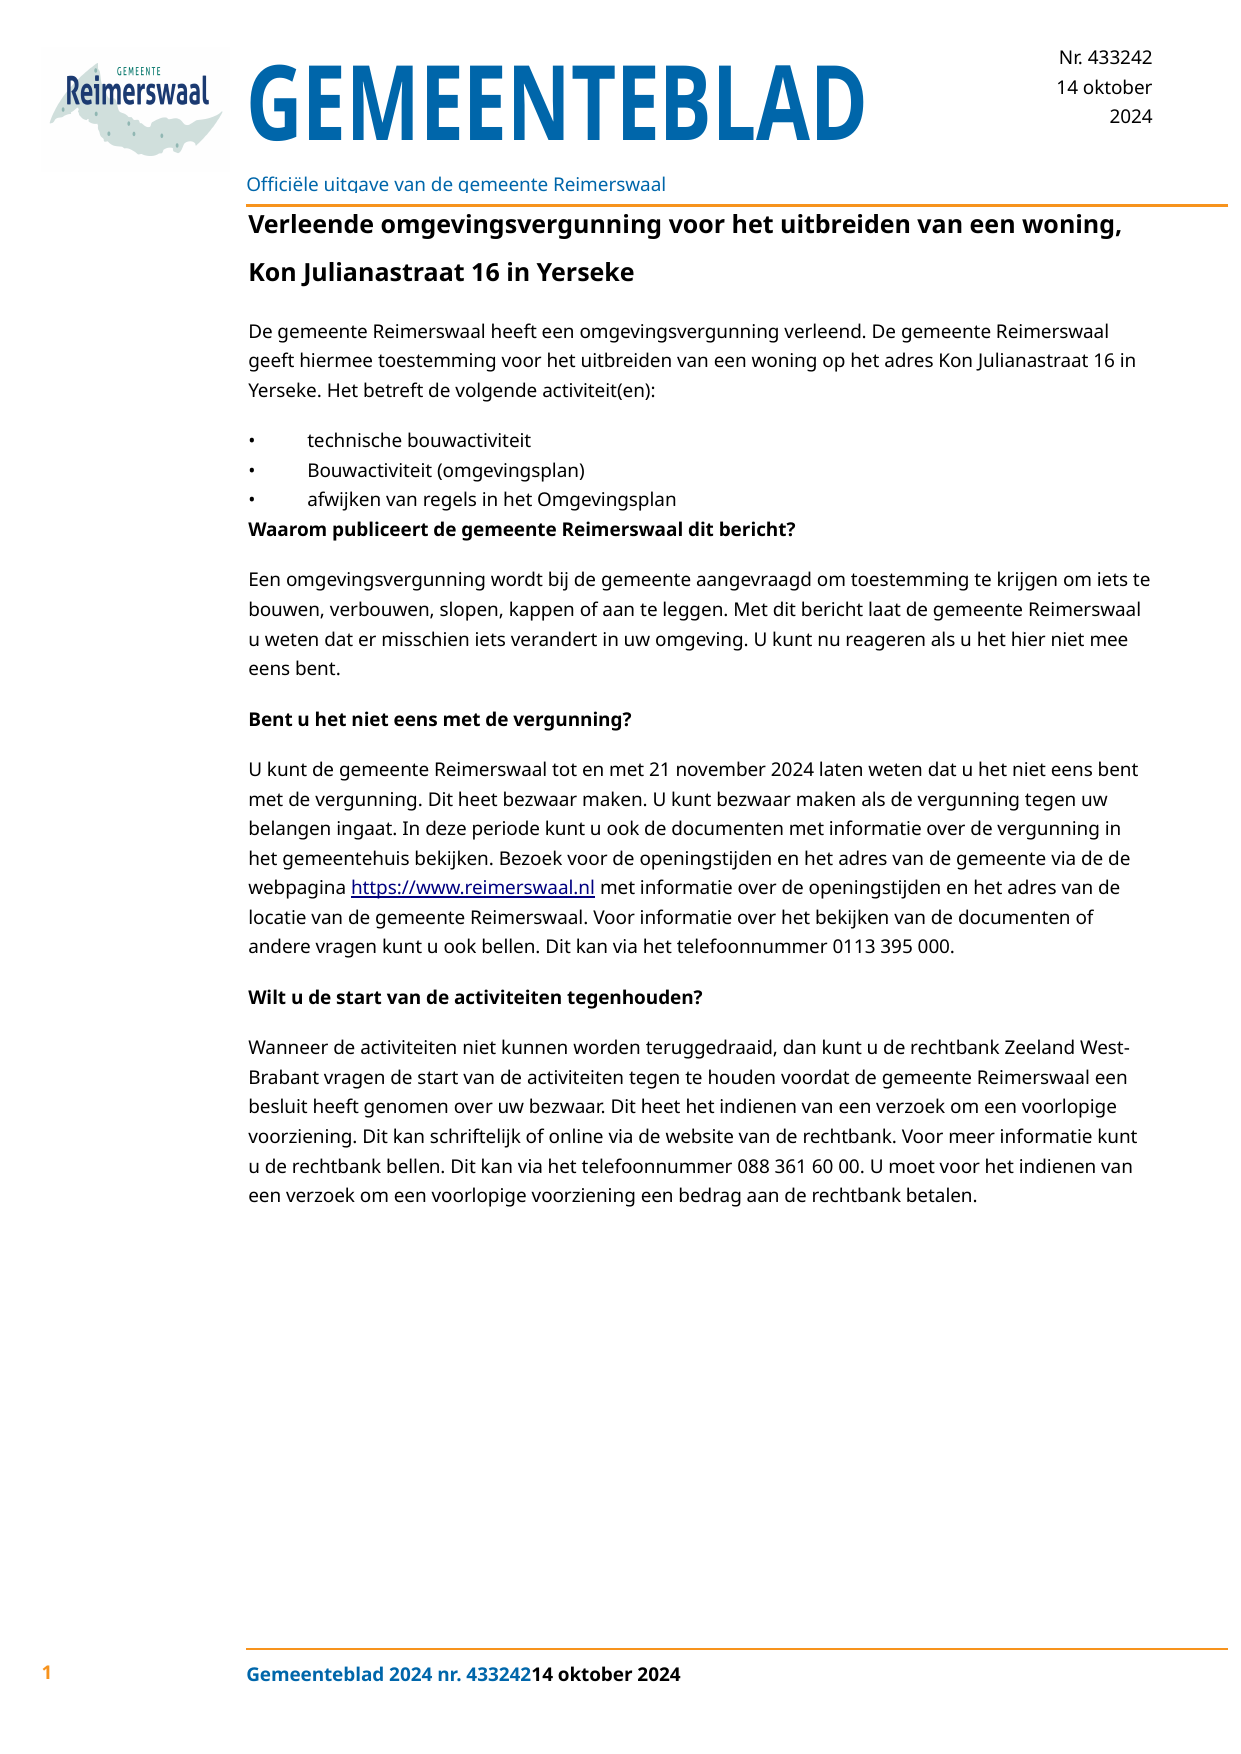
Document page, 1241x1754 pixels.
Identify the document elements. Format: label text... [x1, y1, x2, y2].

text Wilt u de start van de activiteiten tegenhouden? [248, 984, 1152, 1010]
text Een omgevingsvergunning wordt bij de gemeente aangevraagd om toestemming te krijgen om iets te bouwen, verbouwen, slopen, kappen of aan te leggen. Met dit bericht laat de gemeente Reimerswaal u weten dat er misschien iets verandert in uw omgeving. U kunt nu reageren als u het hier niet mee eens bent. [248, 567, 1152, 681]
text Wanneer de activiteiten niet kunnen worden teruggedraaid, dan kunt u de rechtbank Zeeland West-Brabant vragen de start van de activiteiten tegen te houden voordat de gemeente Reimerswaal een besluit heeft genomen over uw bezwaar. Dit heet het indienen van een verzoek om een voorlopige voorziening. Dit kan schriftelijk of online via de website van de rechtbank. Voor meer informatie kunt u de rechtbank bellen. Dit kan via het telefoonnummer 088 361 60 00. U moet voor het indienen van een verzoek om een voorlopige voorziening een bedrag aan de rechtbank betalen. [248, 1034, 1152, 1208]
picture [41, 47, 231, 172]
text Waarom publiceert de gemeente Reimerswaal dit bericht? [248, 516, 1152, 542]
text De gemeente Reimerswaal heeft een omgevingsvergunning verleend. De gemeente Reimerswaal geeft hiermee toestemming voor het uitbreiden van een woning op het adres Kon Julianastraat 16 in Yerseke. Het betreft de volgende activiteit(en): [248, 318, 1152, 403]
text Bent u het niet eens met de vergunning? [248, 706, 1152, 732]
list afwijken van regels in het Omgevingsplan [248, 487, 1152, 512]
list technische bouwactiviteit [248, 427, 1152, 453]
text Verleende omgevingsvergunning voor het uitbreiden van een woning, Kon Julianastraat 16 in Yerseke [248, 207, 1152, 288]
text U kunt de gemeente Reimerswaal tot en met 21 november 2024 laten weten dat u het niet eens bent met de vergunning. Dit heet bezwaar maken. U kunt bezwaar maken als de vergunning tegen uw belangen ingaat. In deze periode kunt u ook de documenten met informatie over de vergunning in het gemeentehuis bekijken. Bezoek voor de openingstijden en het adres van de gemeente via de de webpagina https://www.reimerswaal.nl met informatie over de openingstijden en het adres van de locatie van de gemeente Reimerswaal. Voor informatie over het bekijken van de documenten of andere vragen kunt u ook bellen. Dit kan via het telefoonnummer 0113 395 000. [248, 756, 1152, 959]
list Bouwactiviteit (omgevingsplan) [248, 457, 1152, 483]
